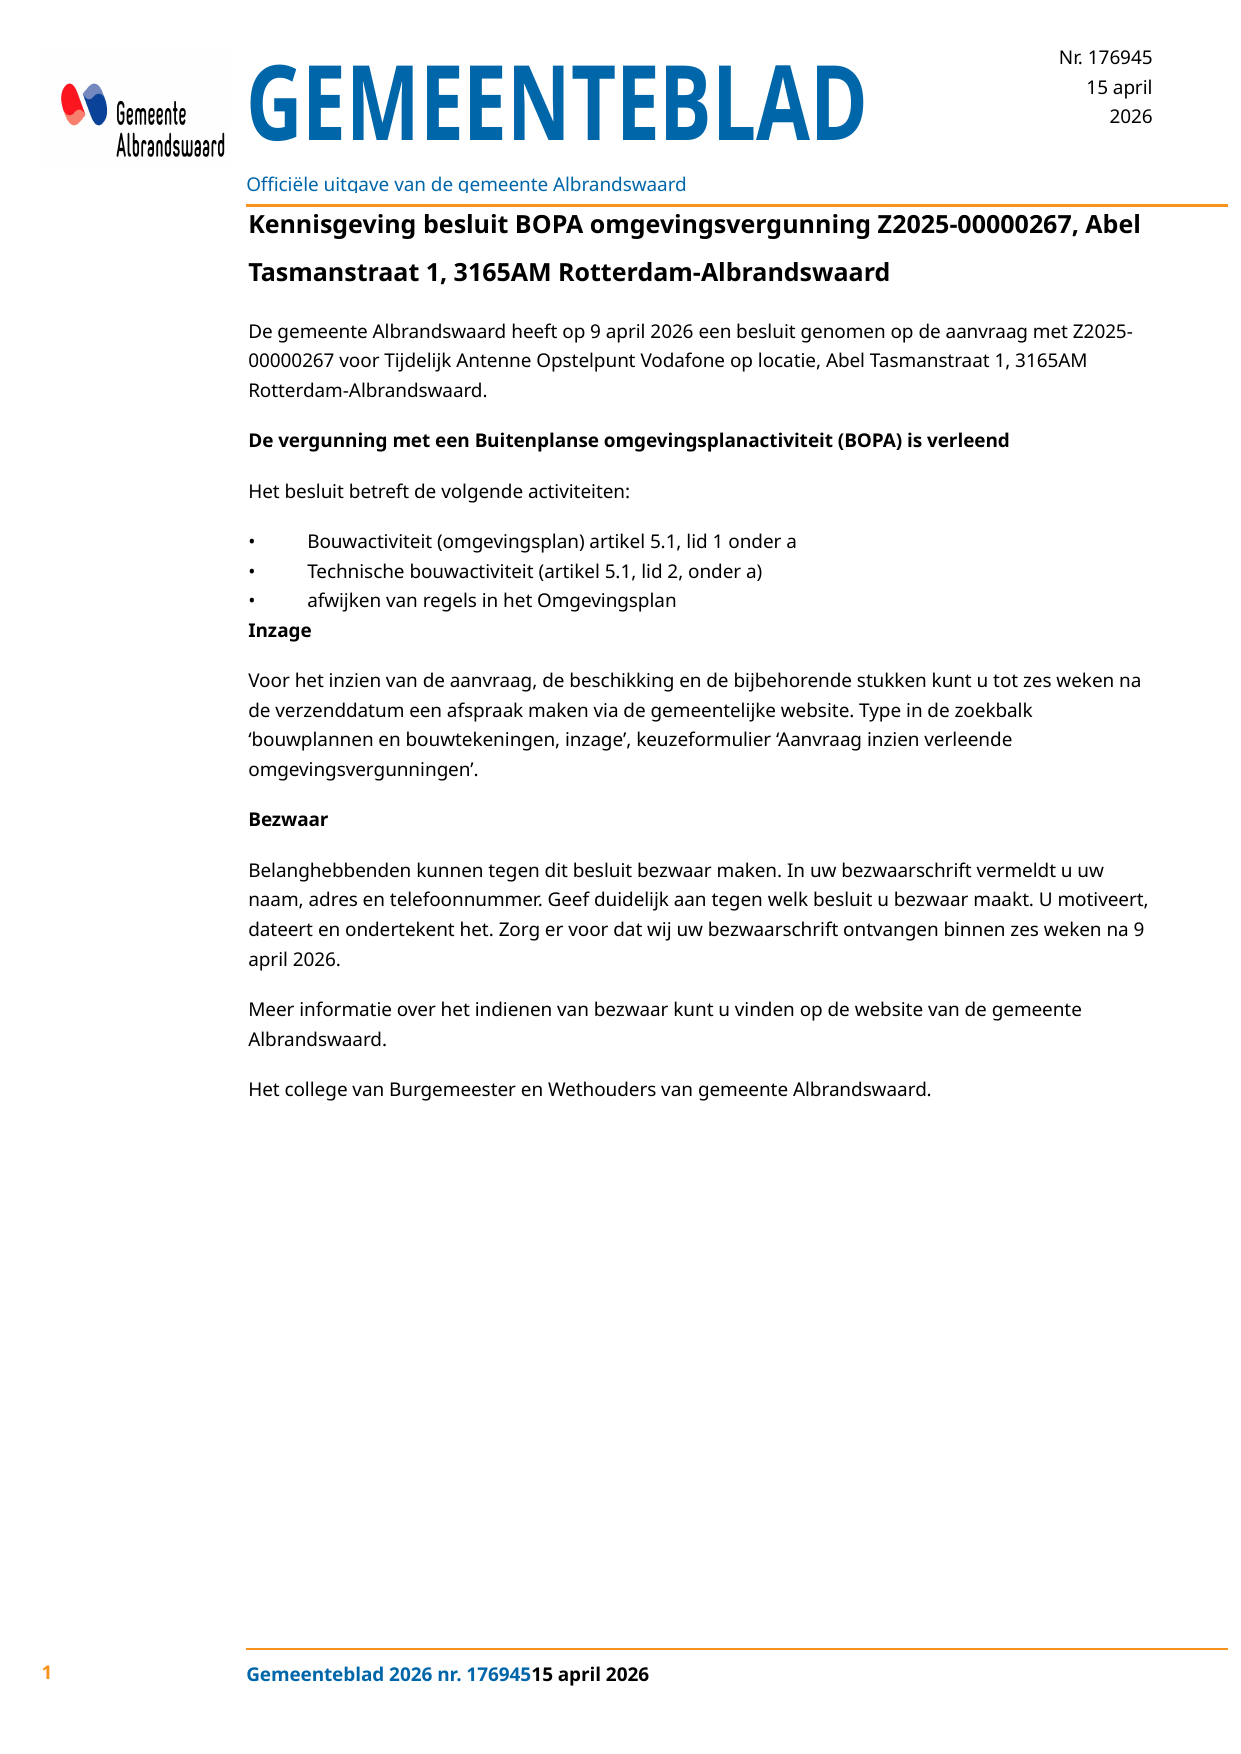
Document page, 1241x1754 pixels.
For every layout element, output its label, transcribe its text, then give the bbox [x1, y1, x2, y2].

text Kennisgeving besluit BOPA omgevingsvergunning Z2025-00000267, Abel Tasmanstraat 1, 3165AM Rotterdam-Albrandswaard [248, 207, 1152, 288]
text Het college van Burgemeester en Wethouders van gemeente Albrandswaard. [248, 1076, 1152, 1102]
text Het besluit betreft de volgende activiteiten: [248, 478, 1152, 504]
list Technische bouwactiviteit (artikel 5.1, lid 2, onder a) [248, 558, 1152, 584]
text De gemeente Albrandswaard heeft op 9 april 2026 een besluit genomen op de aanvraag met Z2025-00000267 voor Tijdelijk Antenne Opstelpunt Vodafone op locatie, Abel Tasmanstraat 1, 3165AM Rotterdam-Albrandswaard. [248, 318, 1152, 403]
list afwijken van regels in het Omgevingsplan [248, 587, 1152, 613]
list Bouwactiviteit (omgevingsplan) artikel 5.1, lid 1 onder a [248, 528, 1152, 554]
text Inzage [248, 617, 1152, 643]
text De vergunning met een Buitenplanse omgevingsplanactiviteit (BOPA) is verleend [248, 427, 1152, 453]
picture [41, 47, 231, 172]
text Meer informatie over het indienen van bezwaar kunt u vinden op de website van de gemeente Albrandswaard. [248, 996, 1152, 1052]
text Voor het inzien van de aanvraag, de beschikking en de bijbehorende stukken kunt u tot zes weken na de verzenddatum een afspraak maken via de gemeentelijke website. Type in de zoekbalk ‘bouwplannen en bouwtekeningen, inzage’, keuzeformulier ‘Aanvraag inzien verleende omgevingsvergunningen’. [248, 667, 1152, 782]
text Belanghebbenden kunnen tegen dit besluit bezwaar maken. In uw bezwaarschrift vermeldt u uw naam, adres en telefoonnummer. Geef duidelijk aan tegen welk besluit u bezwaar maakt. U motiveert, dateert en ondertekent het. Zorg er voor dat wij uw bezwaarschrift ontvangen binnen zes weken na 9 april 2026. [248, 857, 1152, 972]
text Bezwaar [248, 807, 1152, 832]
